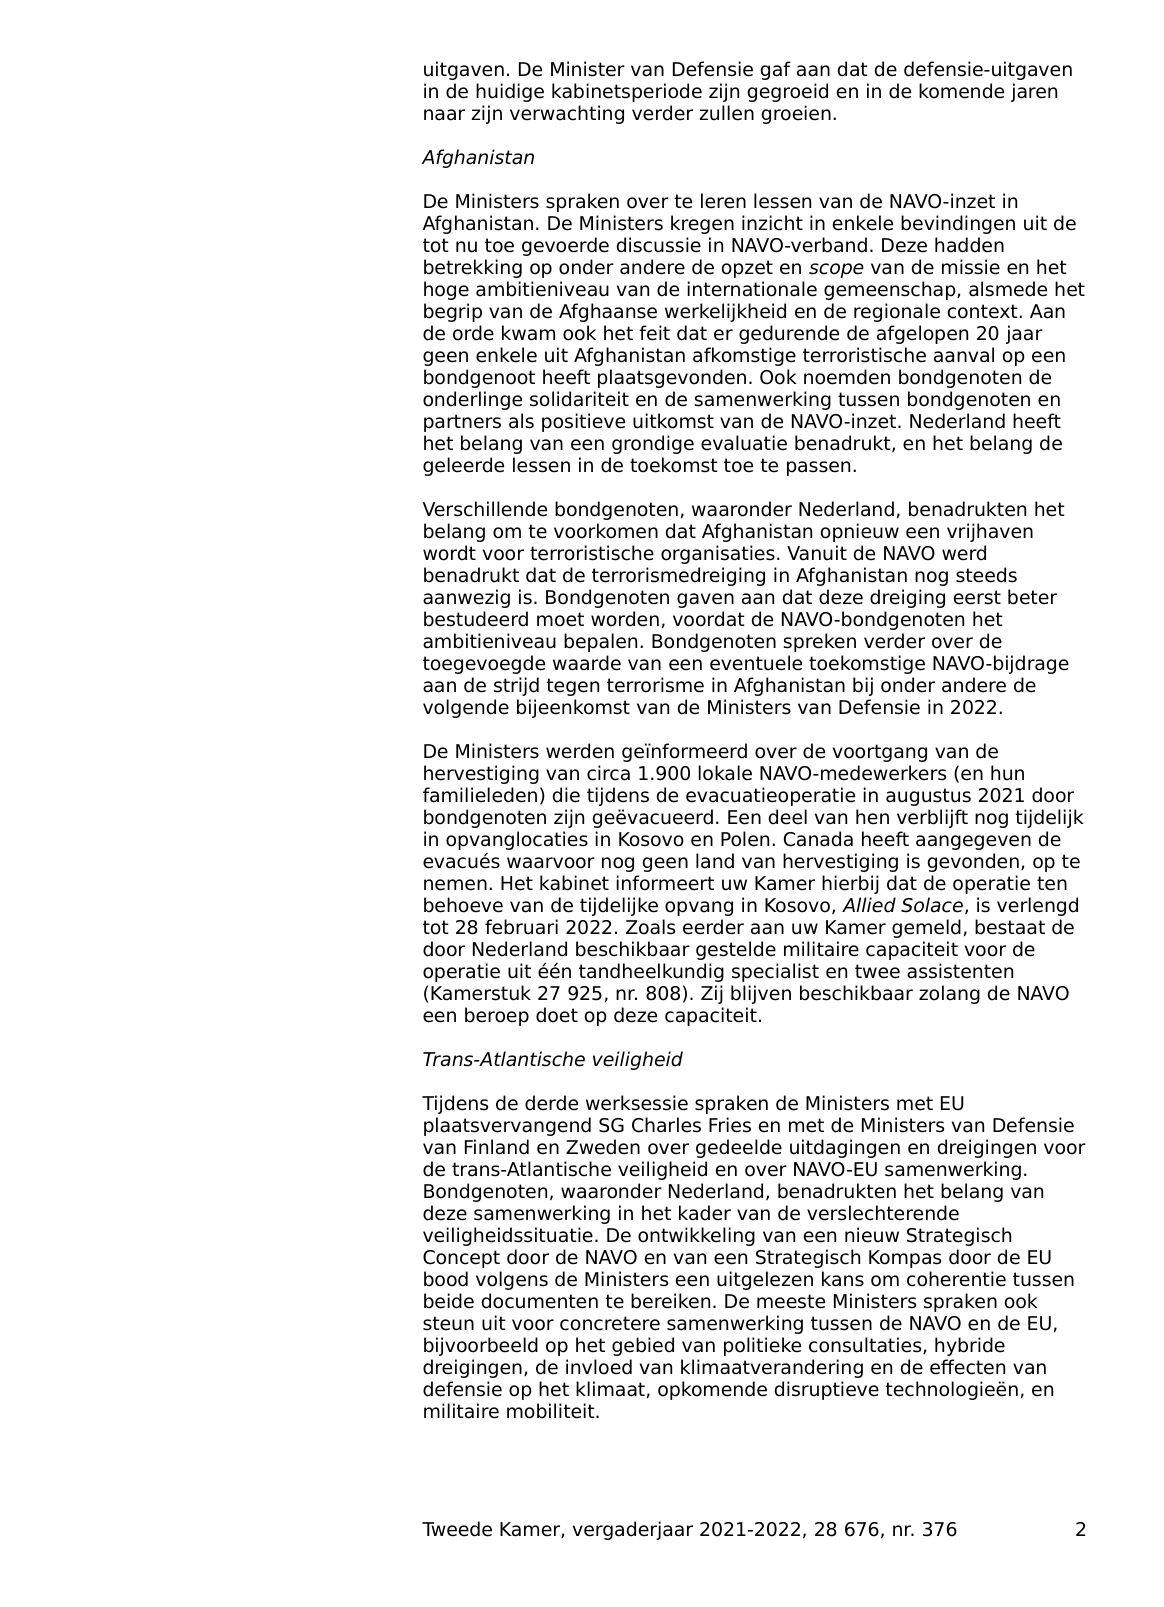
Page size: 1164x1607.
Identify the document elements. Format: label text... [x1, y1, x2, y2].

text Tijdens de derde werksessie spraken de Ministers met EU plaatsvervangend SG Charles Fries en met de Ministers van Defensie van Finland en Zweden over gedeelde uitdagingen en dreigingen voor de trans-Atlantische veiligheid en over NAVO-EU samenwerking. Bondgenoten, waaronder Nederland, benadrukten het belang van deze samenwerking in het kader van de verslechterende veiligheidssituatie. De ontwikkeling van een nieuw Strategisch Concept door de NAVO en van een Strategisch Kompas door de EU bood volgens de Ministers een uitgelezen kans om coherentie tussen beide documenten te bereiken. De meeste Ministers spraken ook steun uit voor concretere samenwerking tussen de NAVO en de EU, bijvoorbeeld op het gebied van politieke consultaties, hybride dreigingen, de invloed van klimaatverandering en de effecten van defensie op het klimaat, opkomende disruptieve technologieën, en militaire mobiliteit. [422, 1093, 1087, 1423]
subtitle Afghanistan [422, 147, 1087, 169]
text De Ministers werden geïnformeerd over de voortgang van de hervestiging van circa 1.900 lokale NAVO-medewerkers (en hun familieleden) die tijdens de evacuatieoperatie in augustus 2021 door bondgenoten zijn geëvacueerd. Een deel van hen verblijft nog tijdelijk in opvanglocaties in Kosovo en Polen. Canada heeft aangegeven de evacués waarvoor nog geen land van hervestiging is gevonden, op te nemen. Het kabinet informeert uw Kamer hierbij dat de operatie ten behoeve van de tijdelijke opvang in Kosovo, Allied Solace, is verlengd tot 28 februari 2022. Zoals eerder aan uw Kamer gemeld, bestaat de door Nederland beschikbaar gestelde militaire capaciteit voor de operatie uit één tandheelkundig specialist en twee assistenten (Kamerstuk 27 925, nr. 808). Zij blijven beschikbaar zolang de NAVO een beroep doet op deze capaciteit. [422, 741, 1087, 1027]
text uitgaven. De Minister van Defensie gaf aan dat de defensie-uitgaven in de huidige kabinetsperiode zijn gegroeid en in de komende jaren naar zijn verwachting verder zullen groeien. [422, 59, 1087, 125]
text Verschillende bondgenoten, waaronder Nederland, benadrukten het belang om te voorkomen dat Afghanistan opnieuw een vrijhaven wordt voor terroristische organisaties. Vanuit de NAVO werd benadrukt dat de terrorismedreiging in Afghanistan nog steeds aanwezig is. Bondgenoten gaven aan dat deze dreiging eerst beter bestudeerd moet worden, voordat de NAVO-bondgenoten het ambitieniveau bepalen. Bondgenoten spreken verder over de toegevoegde waarde van een eventuele toekomstige NAVO-bijdrage aan de strijd tegen terrorisme in Afghanistan bij onder andere de volgende bijeenkomst van de Ministers van Defensie in 2022. [422, 499, 1087, 719]
subtitle Trans-Atlantische veiligheid [422, 1049, 1087, 1071]
text De Ministers spraken over te leren lessen van de NAVO-inzet in Afghanistan. De Ministers kregen inzicht in enkele bevindingen uit de tot nu toe gevoerde discussie in NAVO-verband. Deze hadden betrekking op onder andere de opzet en scope van de missie en het hoge ambitieniveau van de internationale gemeenschap, alsmede het begrip van de Afghaanse werkelijkheid en de regionale context. Aan de orde kwam ook het feit dat er gedurende de afgelopen 20 jaar geen enkele uit Afghanistan afkomstige terroristische aanval op een bondgenoot heeft plaatsgevonden. Ook noemden bondgenoten de onderlinge solidariteit en de samenwerking tussen bondgenoten en partners als positieve uitkomst van de NAVO-inzet. Nederland heeft het belang van een grondige evaluatie benadrukt, en het belang de geleerde lessen in de toekomst toe te passen. [422, 191, 1087, 477]
